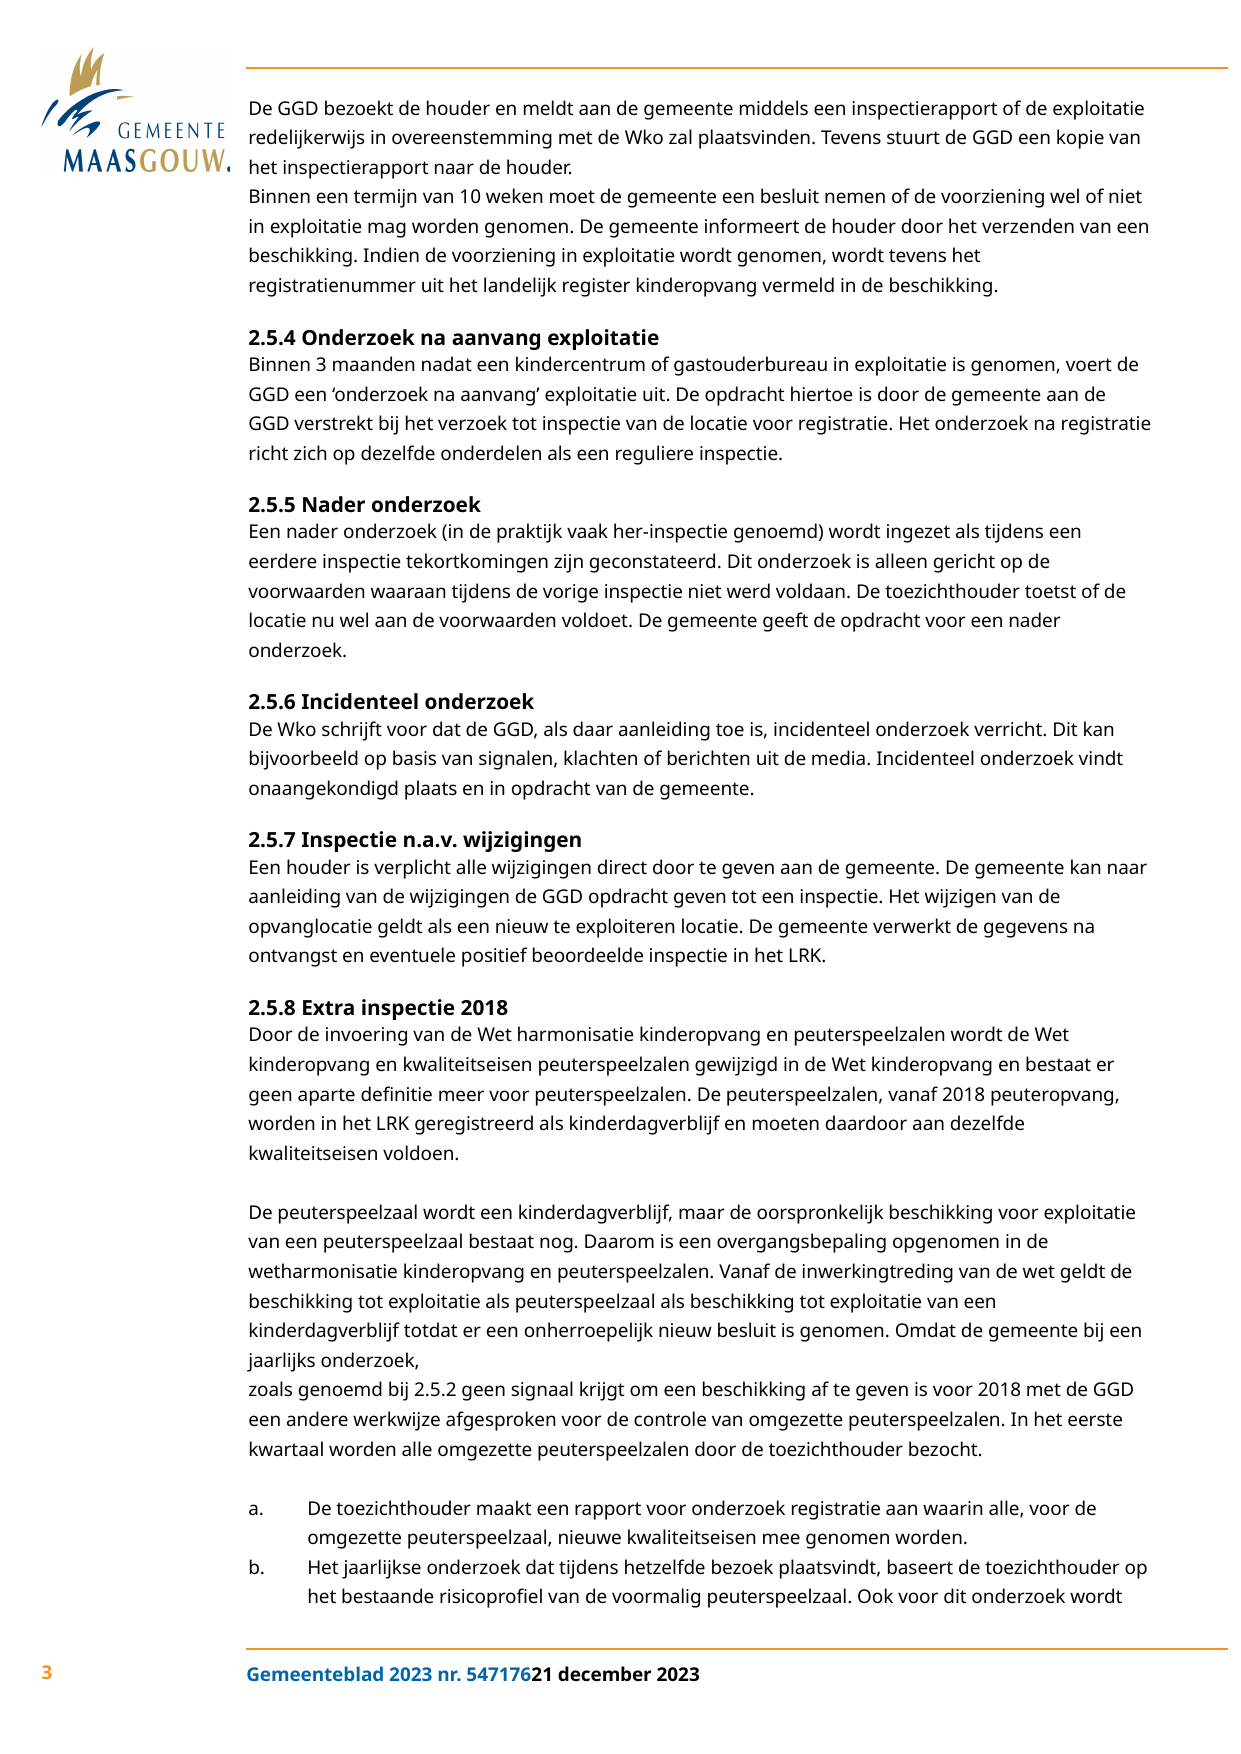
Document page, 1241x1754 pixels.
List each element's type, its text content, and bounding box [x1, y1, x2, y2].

text zoals genoemd bij 2.5.2 geen signaal krijgt om een beschikking af te geven is voor 2018 met de GGD een andere werkwijze afgesproken voor de controle van omgezette peuterspeelzalen. In het eerste kwartaal worden alle omgezette peuterspeelzalen door de toezichthouder bezocht. [248, 1377, 1152, 1461]
text De GGD bezoekt de houder en meldt aan de gemeente middels een inspectierapport of de exploitatie redelijkerwijs in overeenstemming met de Wko zal plaatsvinden. Tevens stuurt de GGD een kopie van het inspectierapport naar de houder. [248, 95, 1152, 180]
text Een nader onderzoek (in de praktijk vaak her-inspectie genoemd) wordt ingezet als tijdens een eerdere inspectie tekortkomingen zijn geconstateerd. Dit onderzoek is alleen gericht op de voorwaarden waaraan tijdens de vorige inspectie niet werd voldaan. De toezichthouder toetst of de locatie nu wel aan de voorwaarden voldoet. De gemeente geeft de opdracht voor een nader onderzoek. [248, 519, 1152, 663]
text 2.5.6 Incidenteel onderzoek [248, 687, 1152, 716]
text 2.5.8 Extra inspectie 2018 [248, 993, 1152, 1022]
text Binnen een termijn van 10 weken moet de gemeente een besluit nemen of de voorziening wel of niet in exploitatie mag worden genomen. De gemeente informeert de houder door het verzenden van een beschikking. Indien de voorziening in exploitatie wordt genomen, wordt tevens het registratienummer uit het landelijk register kinderopvang vermeld in de beschikking. [248, 183, 1152, 298]
list Het jaarlijkse onderzoek dat tijdens hetzelfde bezoek plaatsvindt, baseert de toezichthouder op het bestaande risicoprofiel van de voormalig peuterspeelzaal. Ook voor dit onderzoek wordt [248, 1554, 1152, 1609]
text Binnen 3 maanden nadat een kindercentrum of gastouderbureau in exploitatie is genomen, voert de GGD een ‘onderzoek na aanvang’ exploitatie uit. De opdracht hiertoe is door de gemeente aan de GGD verstrekt bij het verzoek tot inspectie van de locatie voor registratie. Het onderzoek na registratie richt zich op dezelfde onderdelen als een reguliere inspectie. [248, 351, 1152, 466]
text Een houder is verplicht alle wijzigingen direct door te geven aan de gemeente. De gemeente kan naar aanleiding van de wijzigingen de GGD opdracht geven tot een inspectie. Het wijzigen van de opvanglocatie geldt als een nieuw te exploiteren locatie. De gemeente verwerkt de gegevens na ontvangst en eventuele positief beoordeelde inspectie in het LRK. [248, 854, 1152, 968]
picture [41, 47, 231, 172]
text 2.5.5 Nader onderzoek [248, 490, 1152, 519]
text 2.5.7 Inspectie n.a.v. wijzigingen [248, 826, 1152, 854]
text De Wko schrijft voor dat de GGD, als daar aanleiding toe is, incidenteel onderzoek verricht. Dit kan bijvoorbeeld op basis van signalen, klachten of berichten uit de media. Incidenteel onderzoek vindt onaangekondigd plaats en in opdracht van de gemeente. [248, 716, 1152, 801]
list De toezichthouder maakt een rapport voor onderzoek registratie aan waarin alle, voor de omgezette peuterspeelzaal, nieuwe kwaliteitseisen mee genomen worden. [248, 1495, 1152, 1550]
text De peuterspeelzaal wordt een kinderdagverblijf, maar de oorspronkelijk beschikking voor exploitatie van een peuterspeelzaal bestaat nog. Daarom is een overgangsbepaling opgenomen in de wetharmonisatie kinderopvang en peuterspeelzalen. Vanaf de inwerkingtreding van de wet geldt de beschikking tot exploitatie als peuterspeelzaal als beschikking tot exploitatie van een kinderdagverblijf totdat er een onherroepelijk nieuw besluit is genomen. Omdat de gemeente bij een jaarlijks onderzoek, [248, 1199, 1152, 1373]
text 2.5.4 Onderzoek na aanvang exploitatie [248, 323, 1152, 351]
text Door de invoering van de Wet harmonisatie kinderopvang en peuterspeelzalen wordt de Wet kinderopvang en kwaliteitseisen peuterspeelzalen gewijzigd in de Wet kinderopvang en bestaat er geen aparte definitie meer voor peuterspeelzalen. De peuterspeelzalen, vanaf 2018 peuteropvang, worden in het LRK geregistreerd als kinderdagverblijf en moeten daardoor aan dezelfde kwaliteitseisen voldoen. [248, 1022, 1152, 1166]
